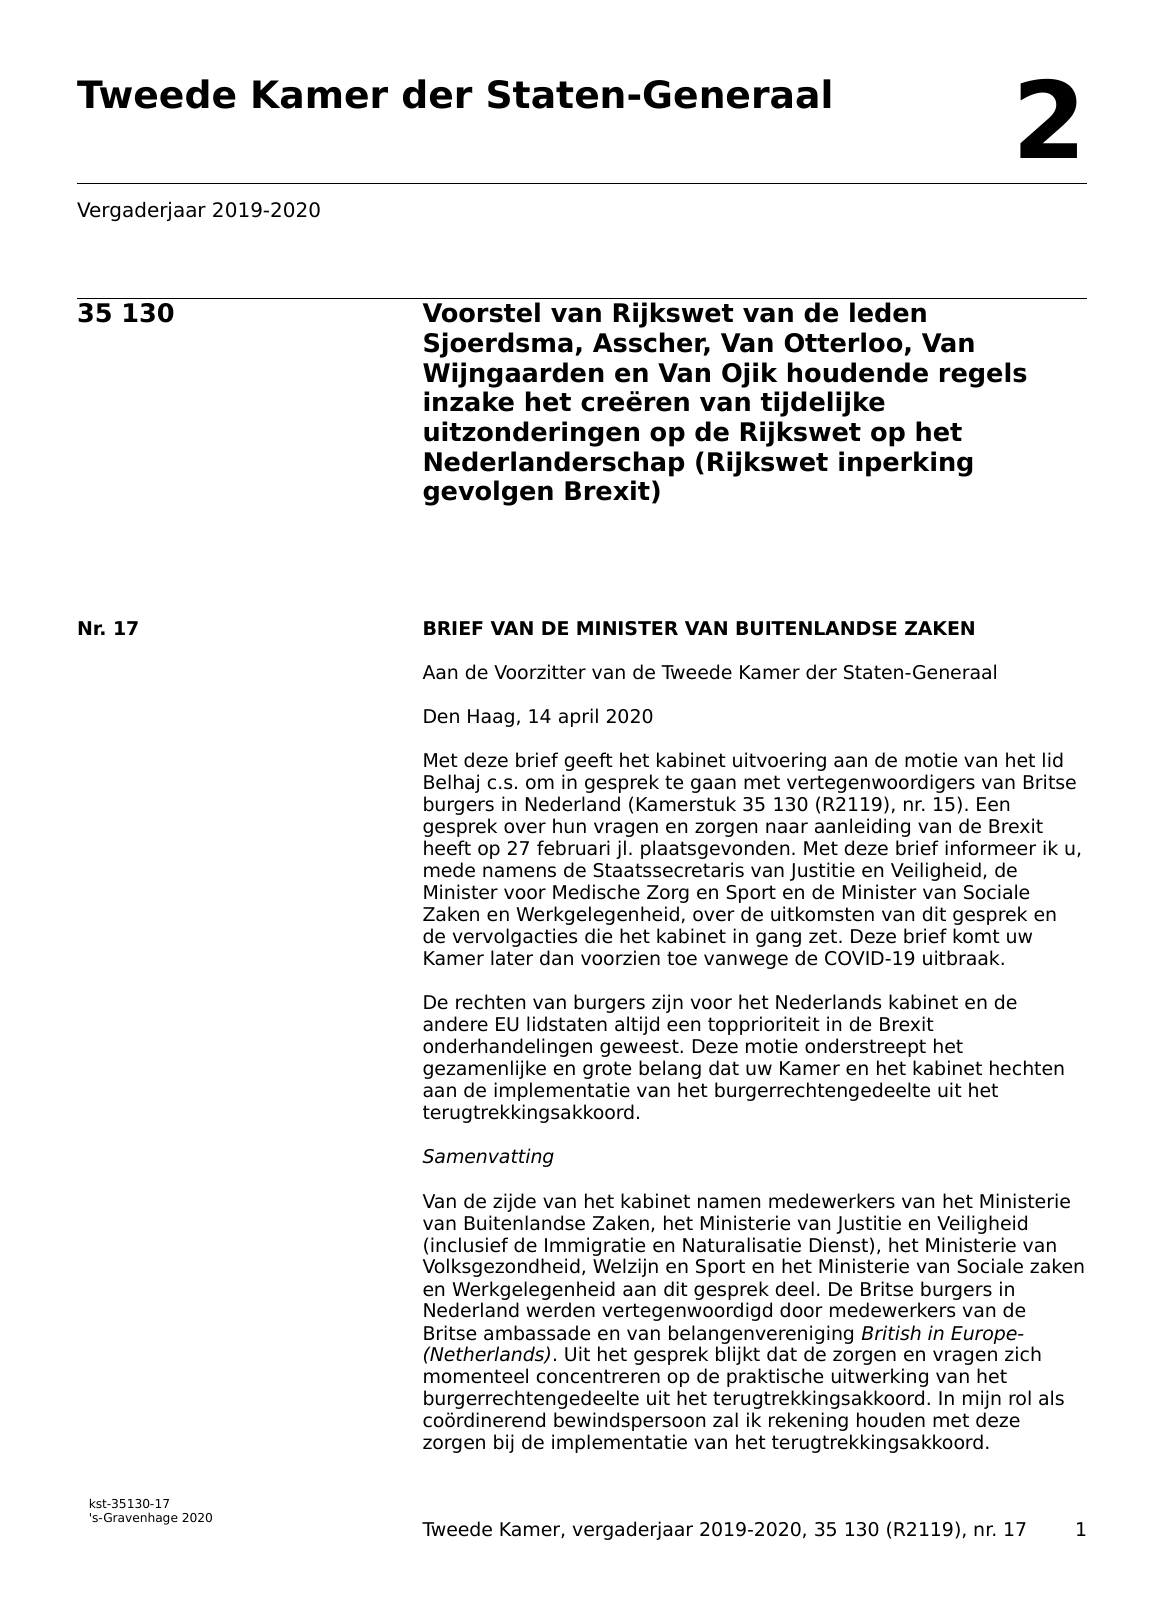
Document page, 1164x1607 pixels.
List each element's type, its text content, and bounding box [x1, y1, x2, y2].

subtitle Nr. 17 BRIEF VAN DE MINISTER VAN BUITENLANDSE ZAKEN [77, 618, 1087, 640]
text Den Haag, 14 april 2020 [422, 706, 1087, 728]
table_header Tweede Kamer der Staten-Generaal [77, 59, 886, 183]
text Van de zijde van het kabinet namen medewerkers van het Ministerie van Buitenlandse Zaken, het Ministerie van Justitie en Veiligheid (inclusief de Immigratie en Naturalisatie Dienst), het Ministerie van Volksgezondheid, Welzijn en Sport en het Ministerie van Sociale zaken en Werkgelegenheid aan dit gesprek deel. De Britse burgers in Nederland werden vertegenwoordigd door medewerkers van de Britse ambassade en van belangenvereniging British in Europe-(Netherlands). Uit het gesprek blijkt dat de zorgen en vragen zich momenteel concentreren op de praktische uitwerking van het burgerrechtengedeelte uit het terugtrekkingsakkoord. In mijn rol als coördinerend bewindspersoon zal ik rekening houden met deze zorgen bij de implementatie van het terugtrekkingsakkoord. [422, 1191, 1087, 1454]
table_cell Vergaderjaar 2019-2020 [77, 184, 1087, 298]
subtitle Samenvatting [422, 1146, 1087, 1168]
text De rechten van burgers zijn voor het Nederlands kabinet en de andere EU lidstaten altijd een topprioriteit in de Brexit onderhandelingen geweest. Deze motie onderstreept het gezamenlijke en grote belang dat uw Kamer en het kabinet hechten aan de implementatie van het burgerrechtengedeelte uit het terugtrekkingsakkoord. [422, 992, 1087, 1124]
text Met deze brief geeft het kabinet uitvoering aan de motie van het lid Belhaj c.s. om in gesprek te gaan met vertegenwoordigers van Britse burgers in Nederland (Kamerstuk 35 130 (R2119), nr. 15). Een gesprek over hun vragen en zorgen naar aanleiding van de Brexit heeft op 27 februari jl. plaatsgevonden. Met deze brief informeer ik u, mede namens de Staatssecretaris van Justitie en Veiligheid, de Minister voor Medische Zorg en Sport en de Minister van Sociale Zaken en Werkgelegenheid, over de uitkomsten van dit gesprek en de vervolgacties die het kabinet in gang zet. Deze brief komt uw Kamer later dan voorzien toe vanwege de COVID-19 uitbraak. [422, 750, 1087, 970]
subtitle 35 130 Voorstel van Rijkswet van de leden Sjoerdsma, Asscher, Van Otterloo, Van Wijngaarden en Van Ojik houdende regels inzake het creëren van tijdelijke uitzonderingen op de Rijkswet op het Nederlanderschap (Rijkswet inperking gevolgen Brexit) [77, 299, 1087, 507]
table_header 2 [886, 59, 1087, 183]
text Aan de Voorzitter van de Tweede Kamer der Staten-Generaal [422, 662, 1087, 684]
text kst-35130-17 [88, 1497, 323, 1511]
text 's-Gravenhage 2020 [88, 1511, 323, 1525]
